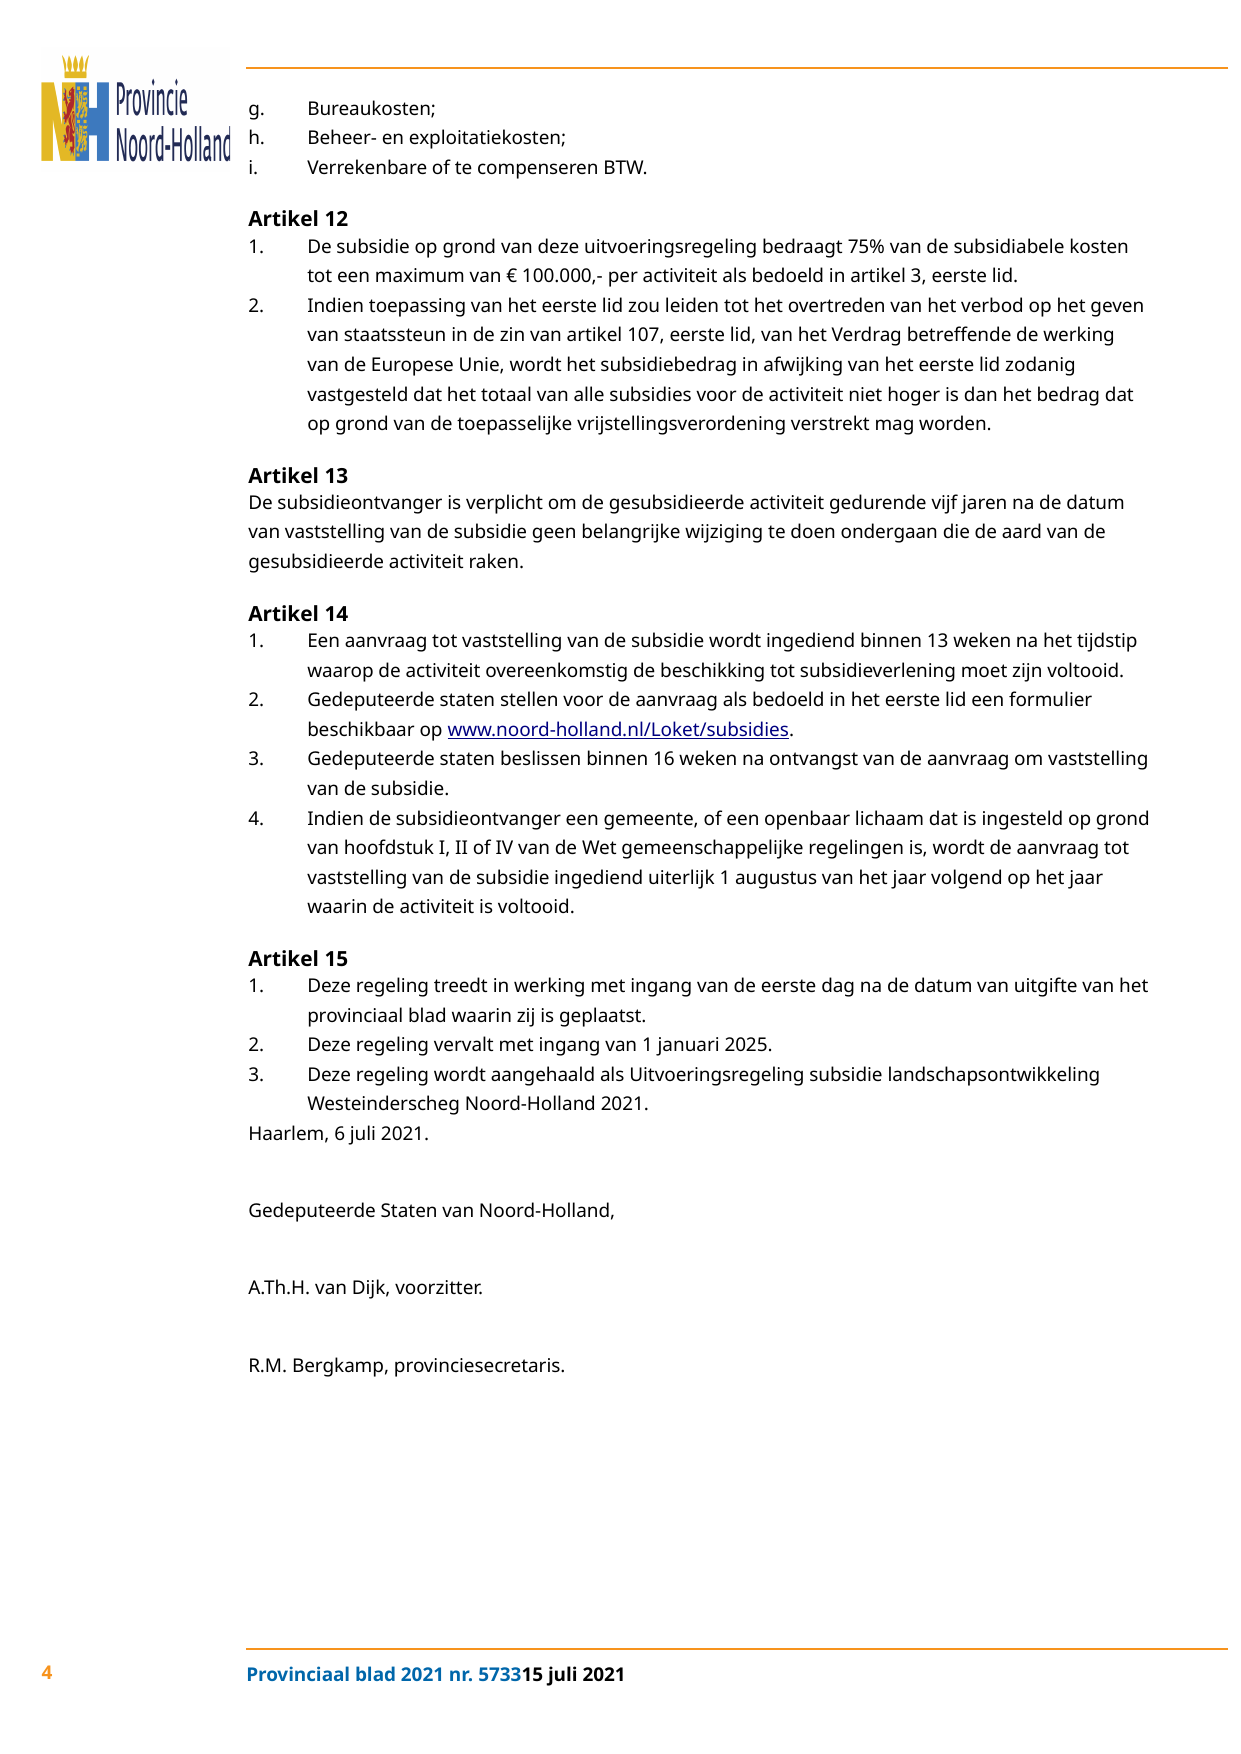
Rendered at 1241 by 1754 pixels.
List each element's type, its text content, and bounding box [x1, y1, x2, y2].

list Bureaukosten; [248, 95, 1152, 121]
text R.M. Bergkamp, provinciesecretaris. [248, 1352, 1152, 1377]
text Artikel 12 [248, 204, 1152, 233]
text Artikel 14 [248, 599, 1152, 627]
text Gedeputeerde Staten van Noord-Holland, [248, 1197, 1152, 1223]
list Gedeputeerde staten beslissen binnen 16 weken na ontvangst van de aanvraag om vaststelling van de subsidie. [248, 746, 1152, 801]
list Beheer- en exploitatiekosten; [248, 124, 1152, 150]
list Een aanvraag tot vaststelling van de subsidie wordt ingediend binnen 13 weken na het tijdstip waarop de activiteit overeenkomstig de beschikking tot subsidieverlening moet zijn voltooid. [248, 627, 1152, 682]
text Artikel 13 [248, 461, 1152, 489]
list Deze regeling wordt aangehaald als Uitvoeringsregeling subsidie landschapsontwikkeling Westeinderscheg Noord-Holland 2021. [248, 1061, 1152, 1116]
list Deze regeling vervalt met ingang van 1 januari 2025. [248, 1031, 1152, 1057]
list Indien toepassing van het eerste lid zou leiden tot het overtreden van het verbod op het geven van staatssteun in de zin van artikel 107, eerste lid, van het Verdrag betreffende de werking van de Europese Unie, wordt het subsidiebedrag in afwijking van het eerste lid zodanig vastgesteld dat het totaal van alle subsidies voor de activiteit niet hoger is dan het bedrag dat op grond van de toepasselijke vrijstellingsverordening verstrekt mag worden. [248, 292, 1152, 436]
list Verrekenbare of te compenseren BTW. [248, 154, 1152, 180]
text Haarlem, 6 juli 2021. [248, 1120, 1152, 1146]
picture [41, 47, 231, 172]
list Deze regeling treedt in werking met ingang van de eerste dag na de datum van uitgifte van het provinciaal blad waarin zij is geplaatst. [248, 972, 1152, 1028]
text Artikel 15 [248, 944, 1152, 972]
list Indien de subsidieontvanger een gemeente, of een openbaar lichaam dat is ingesteld op grond van hoofdstuk I, II of IV van de Wet gemeenschappelijke regelingen is, wordt de aanvraag tot vaststelling van de subsidie ingediend uiterlijk 1 augustus van het jaar volgend op het jaar waarin de activiteit is voltooid. [248, 805, 1152, 919]
list Gedeputeerde staten stellen voor de aanvraag als bedoeld in het eerste lid een formulier beschikbaar op www.noord-holland.nl/Loket/subsidies. [248, 686, 1152, 742]
text De subsidieontvanger is verplicht om de gesubsidieerde activiteit gedurende vijf jaren na de datum van vaststelling van de subsidie geen belangrijke wijziging te doen ondergaan die de aard van de gesubsidieerde activiteit raken. [248, 489, 1152, 574]
list De subsidie op grond van deze uitvoeringsregeling bedraagt 75% van de subsidiabele kosten tot een maximum van € 100.000,- per activiteit als bedoeld in artikel 3, eerste lid. [248, 233, 1152, 288]
text A.Th.H. van Dijk, voorzitter. [248, 1274, 1152, 1300]
